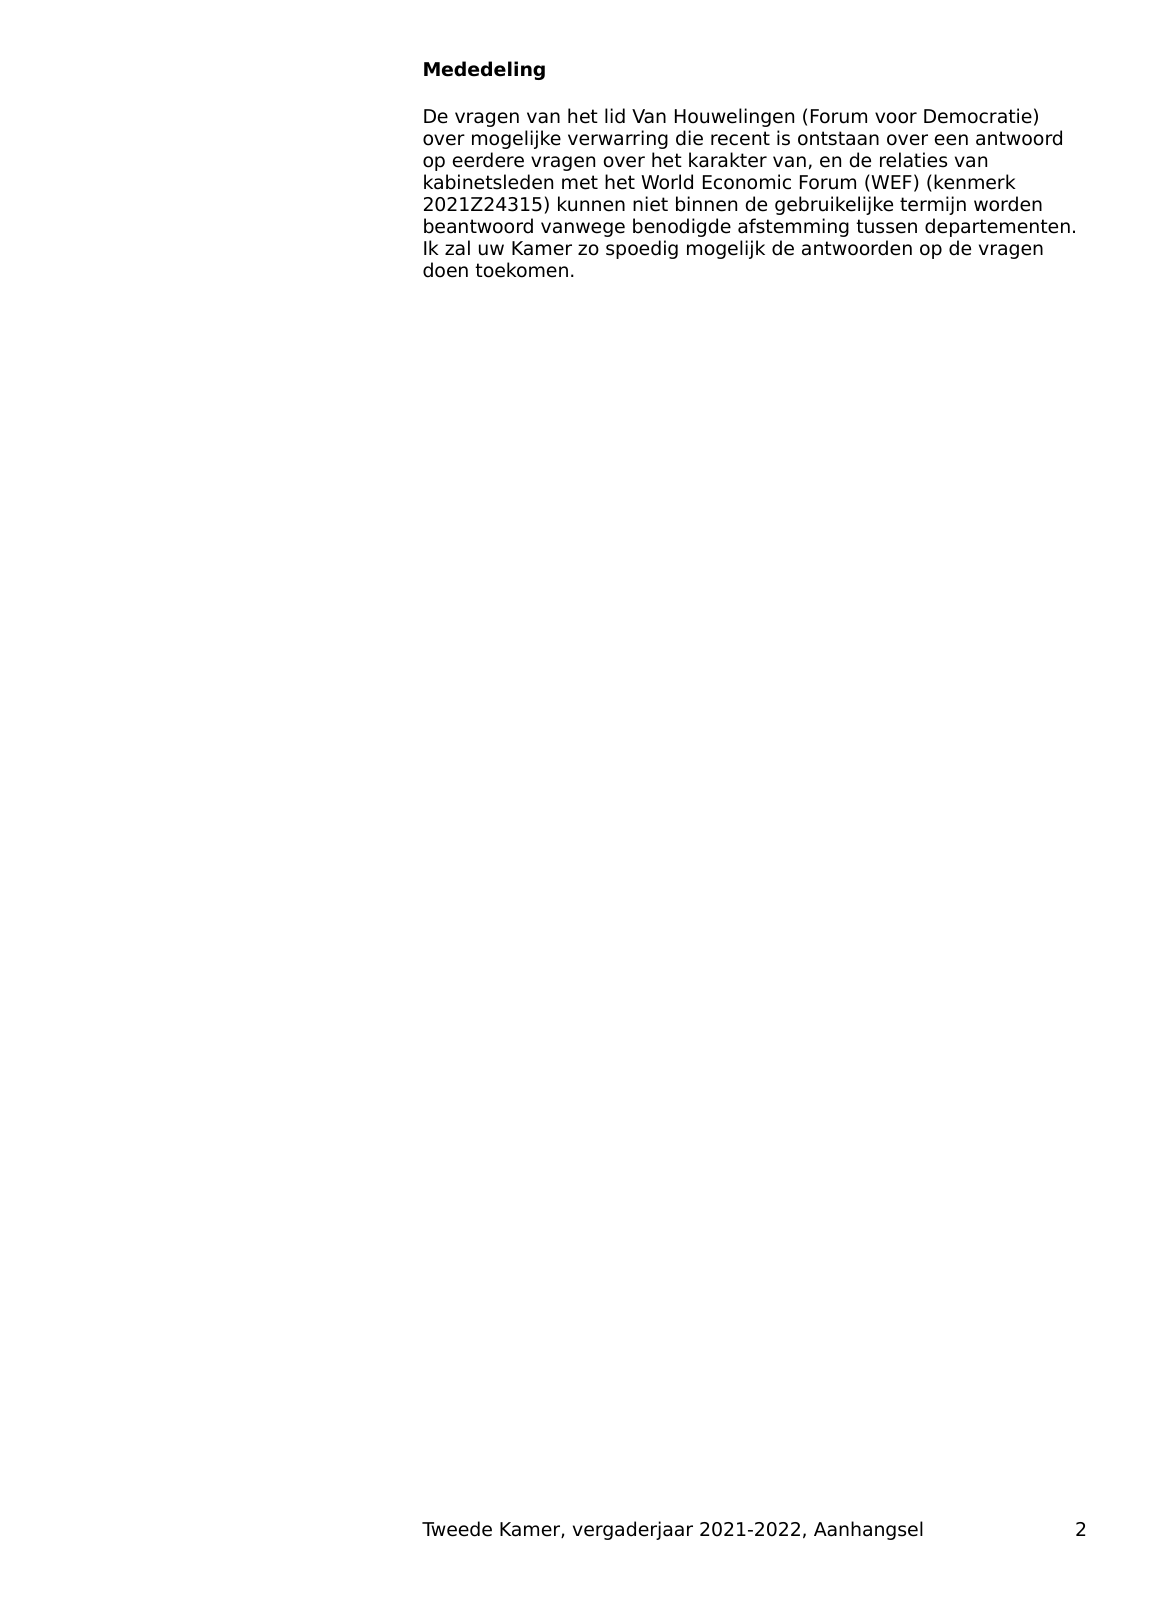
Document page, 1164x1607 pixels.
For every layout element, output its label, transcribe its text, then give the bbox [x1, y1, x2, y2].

text De vragen van het lid Van Houwelingen (Forum voor Democratie) over mogelijke verwarring die recent is ontstaan over een antwoord op eerdere vragen over het karakter van, en de relaties van kabinetsleden met het World Economic Forum (WEF) (kenmerk 2021Z24315) kunnen niet binnen de gebruikelijke termijn worden beantwoord vanwege benodigde afstemming tussen departementen. Ik zal uw Kamer zo spoedig mogelijk de antwoorden op de vragen doen toekomen. [422, 106, 1087, 282]
subtitle Mededeling [422, 59, 1087, 81]
